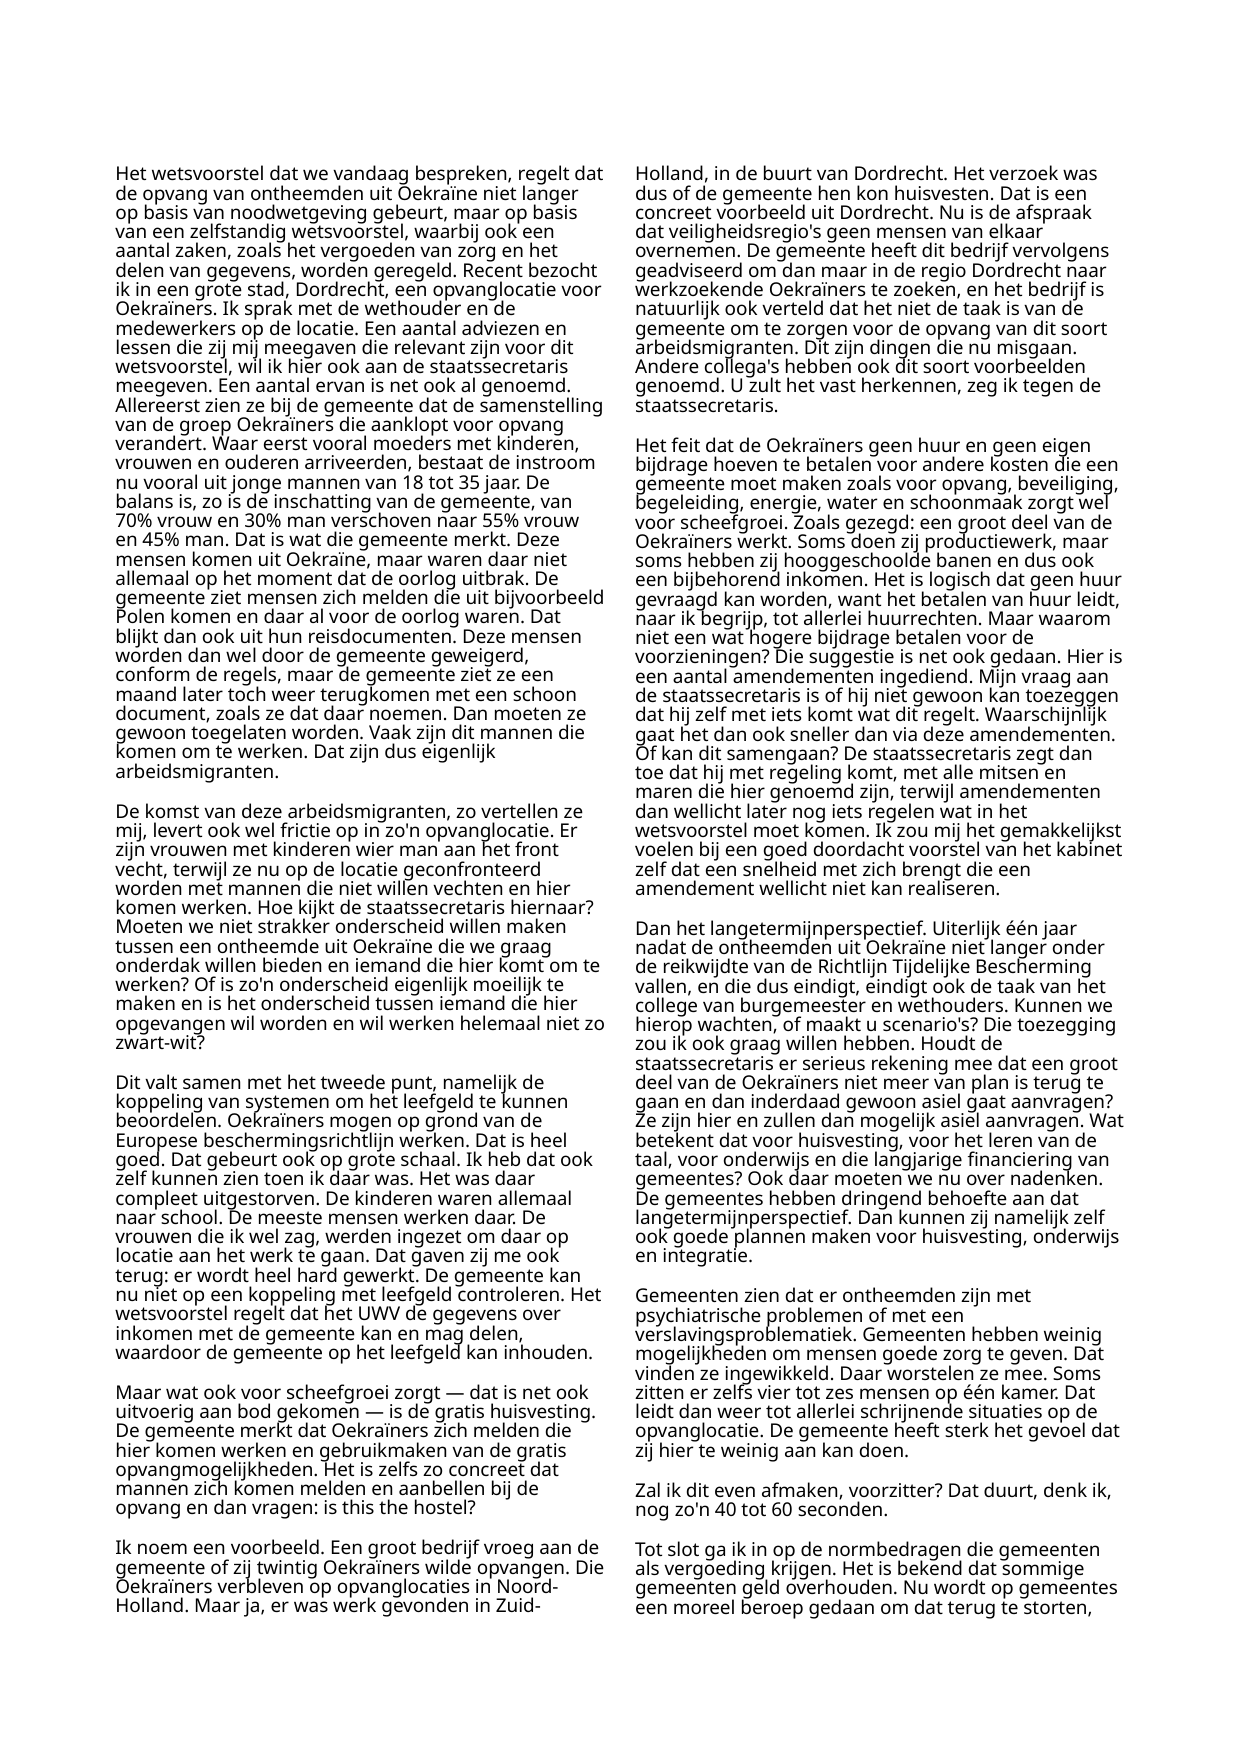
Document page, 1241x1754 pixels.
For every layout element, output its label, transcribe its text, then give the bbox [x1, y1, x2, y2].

text Dit valt samen met het tweede punt, namelijk de koppeling van systemen om het leefgeld te kunnen beoordelen. Oekraïners mogen op grond van de Europese beschermingsrichtlijn werken. Dat is heel goed. Dat gebeurt ook op grote schaal. Ik heb dat ook zelf kunnen zien toen ik daar was. Het was daar compleet uitgestorven. De kinderen waren allemaal naar school. De meeste mensen werken daar. De vrouwen die ik wel zag, werden ingezet om daar op locatie aan het werk te gaan. Dat gaven zij me ook terug: er wordt heel hard gewerkt. De gemeente kan nu niet op een koppeling met leefgeld controleren. Het wetsvoorstel regelt dat het UWV de gegevens over inkomen met de gemeente kan en mag delen, waardoor de gemeente op het leefgeld kan inhouden. [115, 1074, 605, 1363]
text Holland, in de buurt van Dordrecht. Het verzoek was dus of de gemeente hen kon huisvesten. Dat is een concreet voorbeeld uit Dordrecht. Nu is de afspraak dat veiligheidsregio's geen mensen van elkaar overnemen. De gemeente heeft dit bedrijf vervolgens geadviseerd om dan maar in de regio Dordrecht naar werkzoekende Oekraïners te zoeken, en het bedrijf is natuurlijk ook verteld dat het niet de taak is van de gemeente om te zorgen voor de opvang van dit soort arbeidsmigranten. Dit zijn dingen die nu misgaan. Andere collega's hebben ook dit soort voorbeelden genoemd. U zult het vast herkennen, zeg ik tegen de staatssecretaris. [635, 165, 1125, 416]
text Gemeenten zien dat er ontheemden zijn met psychiatrische problemen of met een verslavingsproblematiek. Gemeenten hebben weinig mogelijkheden om mensen goede zorg te geven. Dat vinden ze ingewikkeld. Daar worstelen ze mee. Soms zitten er zelfs vier tot zes mensen op één kamer. Dat leidt dan weer tot allerlei schrijnende situaties op de opvanglocatie. De gemeente heeft sterk het gevoel dat zij hier te weinig aan kan doen. [635, 1287, 1125, 1461]
text Ik noem een voorbeeld. Een groot bedrijf vroeg aan de gemeente of zij twintig Oekraïners wilde opvangen. Die Oekraïners verbleven op opvanglocaties in Noord-Holland. Maar ja, er was werk gevonden in Zuid- [115, 1539, 605, 1616]
text Het feit dat de Oekraïners geen huur en geen eigen bijdrage hoeven te betalen voor andere kosten die een gemeente moet maken zoals voor opvang, beveiliging, begeleiding, energie, water en schoonmaak zorgt wel voor scheefgroei. Zoals gezegd: een groot deel van de Oekraïners werkt. Soms doen zij productiewerk, maar soms hebben zij hooggeschoolde banen en dus ook een bijbehorend inkomen. Het is logisch dat geen huur gevraagd kan worden, want het betalen van huur leidt, naar ik begrijp, tot allerlei huurrechten. Maar waarom niet een wat hogere bijdrage betalen voor de voorzieningen? Die suggestie is net ook gedaan. Hier is een aantal amendementen ingediend. Mijn vraag aan de staatssecretaris is of hij niet gewoon kan toezeggen dat hij zelf met iets komt wat dit regelt. Waarschijnlijk gaat het dan ook sneller dan via deze amendementen. Of kan dit samengaan? De staatssecretaris zegt dan toe dat hij met regeling komt, met alle mitsen en maren die hier genoemd zijn, terwijl amendementen dan wellicht later nog iets regelen wat in het wetsvoorstel moet komen. Ik zou mij het gemakkelijkst voelen bij een goed doordacht voorstel van het kabinet zelf dat een snelheid met zich brengt die een amendement wellicht niet kan realiseren. [635, 437, 1125, 899]
text Dan het langetermijnperspectief. Uiterlijk één jaar nadat de ontheemden uit Oekraïne niet langer onder de reikwijdte van de Richtlijn Tijdelijke Bescherming vallen, en die dus eindigt, eindigt ook de taak van het college van burgemeester en wethouders. Kunnen we hierop wachten, of maakt u scenario's? Die toezegging zou ik ook graag willen hebben. Houdt de staatssecretaris er serieus rekening mee dat een groot deel van de Oekraïners niet meer van plan is terug te gaan en dan inderdaad gewoon asiel gaat aanvragen? Ze zijn hier en zullen dan mogelijk asiel aanvragen. Wat betekent dat voor huisvesting, voor het leren van de taal, voor onderwijs en die langjarige financiering van gemeentes? Ook daar moeten we nu over nadenken. De gemeentes hebben dringend behoefte aan dat langetermijnperspectief. Dan kunnen zij namelijk zelf ook goede plannen maken voor huisvesting, onderwijs en integratie. [635, 920, 1125, 1267]
text Maar wat ook voor scheefgroei zorgt — dat is net ook uitvoerig aan bod gekomen — is de gratis huisvesting. De gemeente merkt dat Oekraïners zich melden die hier komen werken en gebruikmaken van de gratis opvangmogelijkheden. Het is zelfs zo concreet dat mannen zich komen melden en aanbellen bij de opvang en dan vragen: is this the hostel? [115, 1384, 605, 1519]
text De komst van deze arbeidsmigranten, zo vertellen ze mij, levert ook wel frictie op in zo'n opvanglocatie. Er zijn vrouwen met kinderen wier man aan het front vecht, terwijl ze nu op de locatie geconfronteerd worden met mannen die niet willen vechten en hier komen werken. Hoe kijkt de staatssecretaris hiernaar? Moeten we niet strakker onderscheid willen maken tussen een ontheemde uit Oekraïne die we graag onderdak willen bieden en iemand die hier komt om te werken? Of is zo'n onderscheid eigenlijk moeilijk te maken en is het onderscheid tussen iemand die hier opgevangen wil worden en wil werken helemaal niet zo zwart-wit? [115, 803, 605, 1053]
text Het wetsvoorstel dat we vandaag bespreken, regelt dat de opvang van ontheemden uit Oekraïne niet langer op basis van noodwetgeving gebeurt, maar op basis van een zelfstandig wetsvoorstel, waarbij ook een aantal zaken, zoals het vergoeden van zorg en het delen van gegevens, worden geregeld. Recent bezocht ik in een grote stad, Dordrecht, een opvanglocatie voor Oekraïners. Ik sprak met de wethouder en de medewerkers op de locatie. Een aantal adviezen en lessen die zij mij meegaven die relevant zijn voor dit wetsvoorstel, wil ik hier ook aan de staatssecretaris meegeven. Een aantal ervan is net ook al genoemd. Allereerst zien ze bij de gemeente dat de samenstelling van de groep Oekraïners die aanklopt voor opvang verandert. Waar eerst vooral moeders met kinderen, vrouwen en ouderen arriveerden, bestaat de instroom nu vooral uit jonge mannen van 18 tot 35 jaar. De balans is, zo is de inschatting van de gemeente, van 70% vrouw en 30% man verschoven naar 55% vrouw en 45% man. Dat is wat die gemeente merkt. Deze mensen komen uit Oekraïne, maar waren daar niet allemaal op het moment dat de oorlog uitbrak. De gemeente ziet mensen zich melden die uit bijvoorbeeld Polen komen en daar al voor de oorlog waren. Dat blijkt dan ook uit hun reisdocumenten. Deze mensen worden dan wel door de gemeente geweigerd, conform de regels, maar de gemeente ziet ze een maand later toch weer terugkomen met een schoon document, zoals ze dat daar noemen. Dan moeten ze gewoon toegelaten worden. Vaak zijn dit mannen die komen om te werken. Dat zijn dus eigenlijk arbeidsmigranten. [115, 165, 605, 782]
text Tot slot ga ik in op de normbedragen die gemeenten als vergoeding krijgen. Het is bekend dat sommige gemeenten geld overhouden. Nu wordt op gemeentes een moreel beroep gedaan om dat terug te storten, [635, 1541, 1125, 1618]
text Zal ik dit even afmaken, voorzitter? Dat duurt, denk ik, nog zo'n 40 tot 60 seconden. [635, 1482, 1125, 1520]
